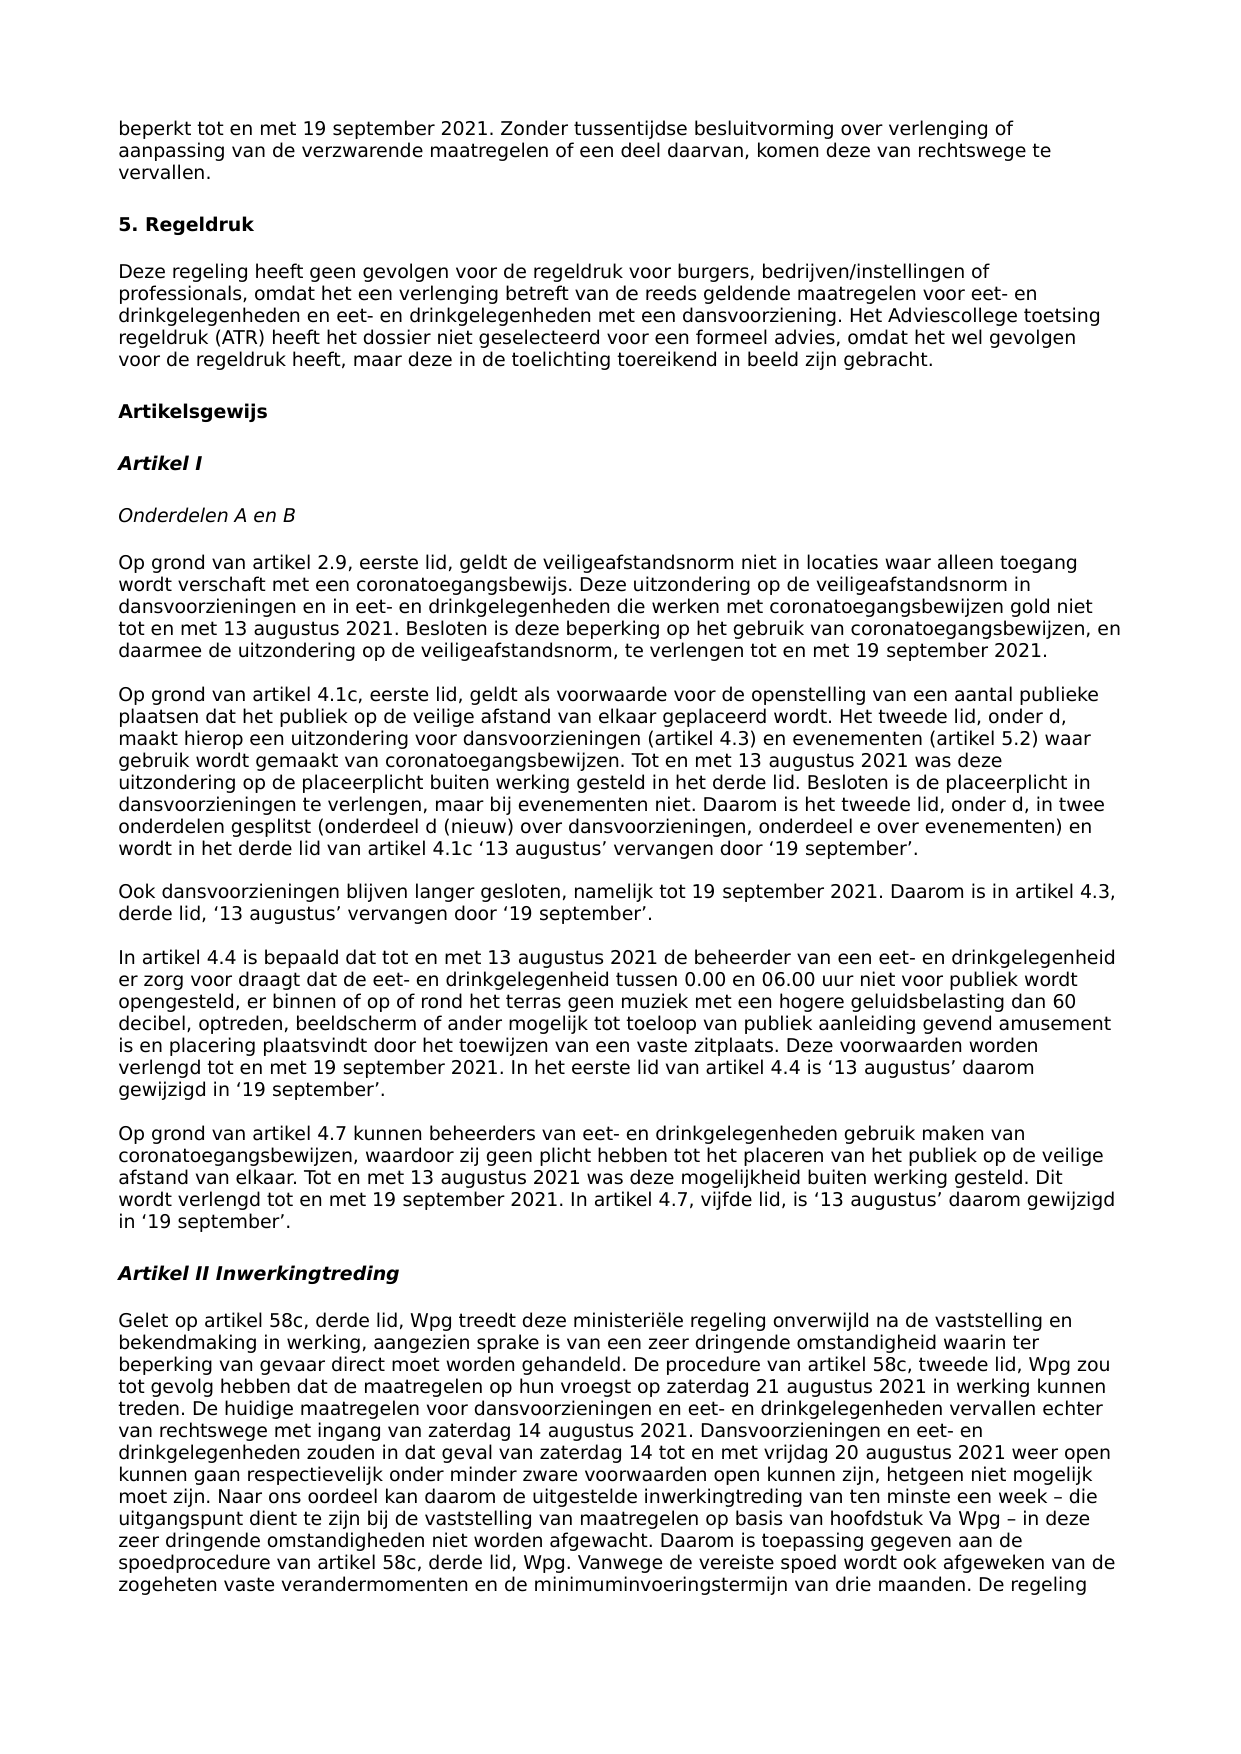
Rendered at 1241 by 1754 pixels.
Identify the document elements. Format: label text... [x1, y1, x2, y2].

text In artikel 4.4 is bepaald dat tot en met 13 augustus 2021 de beheerder van een eet- en drinkgelegenheid er zorg voor draagt dat de eet- en drinkgelegenheid tussen 0.00 en 06.00 uur niet voor publiek wordt opengesteld, er binnen of op of rond het terras geen muziek met een hogere geluidsbelasting dan 60 decibel, optreden, beeldscherm of ander mogelijk tot toeloop van publiek aanleiding gevend amusement is en placering plaatsvindt door het toewijzen van een vaste zitplaats. Deze voorwaarden worden verlengd tot en met 19 september 2021. In het eerste lid van artikel 4.4 is ‘13 augustus’ daarom gewijzigd in ‘19 september’. [118, 947, 1122, 1101]
text Op grond van artikel 4.1c, eerste lid, geldt als voorwaarde voor de openstelling van een aantal publieke plaatsen dat het publiek op de veilige afstand van elkaar geplaceerd wordt. Het tweede lid, onder d, maakt hierop een uitzondering voor dansvoorzieningen (artikel 4.3) en evenementen (artikel 5.2) waar gebruik wordt gemaakt van coronatoegangsbewijzen. Tot en met 13 augustus 2021 was deze uitzondering op de placeerplicht buiten werking gesteld in het derde lid. Besloten is de placeerplicht in dansvoorzieningen te verlengen, maar bij evenementen niet. Daarom is het tweede lid, onder d, in twee onderdelen gesplitst (onderdeel d (nieuw) over dansvoorzieningen, onderdeel e over evenementen) en wordt in het derde lid van artikel 4.1c ‘13 augustus’ vervangen door ‘19 september’. [118, 684, 1122, 859]
subtitle Artikel I [118, 453, 1122, 475]
text beperkt tot en met 19 september 2021. Zonder tussentijdse besluitvorming over verlenging of aanpassing van de verzwarende maatregelen of een deel daarvan, komen deze van rechtswege te vervallen. [118, 118, 1122, 184]
subtitle Onderdelen A en B [118, 505, 1122, 527]
subtitle 5. Regeldruk [118, 214, 1122, 236]
text Deze regeling heeft geen gevolgen voor de regeldruk voor burgers, bedrijven/instellingen of professionals, omdat het een verlenging betreft van de reeds geldende maatregelen voor eet- en drinkgelegenheden en eet- en drinkgelegenheden met een dansvoorziening. Het Adviescollege toetsing regeldruk (ATR) heeft het dossier niet geselecteerd voor een formeel advies, omdat het wel gevolgen voor de regeldruk heeft, maar deze in de toelichting toereikend in beeld zijn gebracht. [118, 261, 1122, 371]
text Op grond van artikel 4.7 kunnen beheerders van eet- en drinkgelegenheden gebruik maken van coronatoegangsbewijzen, waardoor zij geen plicht hebben tot het placeren van het publiek op de veilige afstand van elkaar. Tot en met 13 augustus 2021 was deze mogelijkheid buiten werking gesteld. Dit wordt verlengd tot en met 19 september 2021. In artikel 4.7, vijfde lid, is ‘13 augustus’ daarom gewijzigd in ‘19 september’. [118, 1123, 1122, 1233]
subtitle Artikel II Inwerkingtreding [118, 1263, 1122, 1285]
subtitle Artikelsgewijs [118, 401, 1122, 423]
text Ook dansvoorzieningen blijven langer gesloten, namelijk tot 19 september 2021. Daarom is in artikel 4.3, derde lid, ‘13 augustus’ vervangen door ‘19 september’. [118, 881, 1122, 925]
text Op grond van artikel 2.9, eerste lid, geldt de veiligeafstandsnorm niet in locaties waar alleen toegang wordt verschaft met een coronatoegangsbewijs. Deze uitzondering op de veiligeafstandsnorm in dansvoorzieningen en in eet- en drinkgelegenheden die werken met coronatoegangsbewijzen gold niet tot en met 13 augustus 2021. Besloten is deze beperking op het gebruik van coronatoegangsbewijzen, en daarmee de uitzondering op de veiligeafstandsnorm, te verlengen tot en met 19 september 2021. [118, 552, 1122, 662]
text Gelet op artikel 58c, derde lid, Wpg treedt deze ministeriële regeling onverwijld na de vaststelling en bekendmaking in werking, aangezien sprake is van een zeer dringende omstandigheid waarin ter beperking van gevaar direct moet worden gehandeld. De procedure van artikel 58c, tweede lid, Wpg zou tot gevolg hebben dat de maatregelen op hun vroegst op zaterdag 21 augustus 2021 in werking kunnen treden. De huidige maatregelen voor dansvoorzieningen en eet- en drinkgelegenheden vervallen echter van rechtswege met ingang van zaterdag 14 augustus 2021. Dansvoorzieningen en eet- en drinkgelegenheden zouden in dat geval van zaterdag 14 tot en met vrijdag 20 augustus 2021 weer open kunnen gaan respectievelijk onder minder zware voorwaarden open kunnen zijn, hetgeen niet mogelijk moet zijn. Naar ons oordeel kan daarom de uitgestelde inwerkingtreding van ten minste een week – die uitgangspunt dient te zijn bij de vaststelling van maatregelen op basis van hoofdstuk Va Wpg – in deze zeer dringende omstandigheden niet worden afgewacht. Daarom is toepassing gegeven aan de spoedprocedure van artikel 58c, derde lid, Wpg. Vanwege de vereiste spoed wordt ook afgeweken van de zogeheten vaste verandermomenten en de minimuminvoeringstermijn van drie maanden. De regeling [118, 1310, 1122, 1596]
